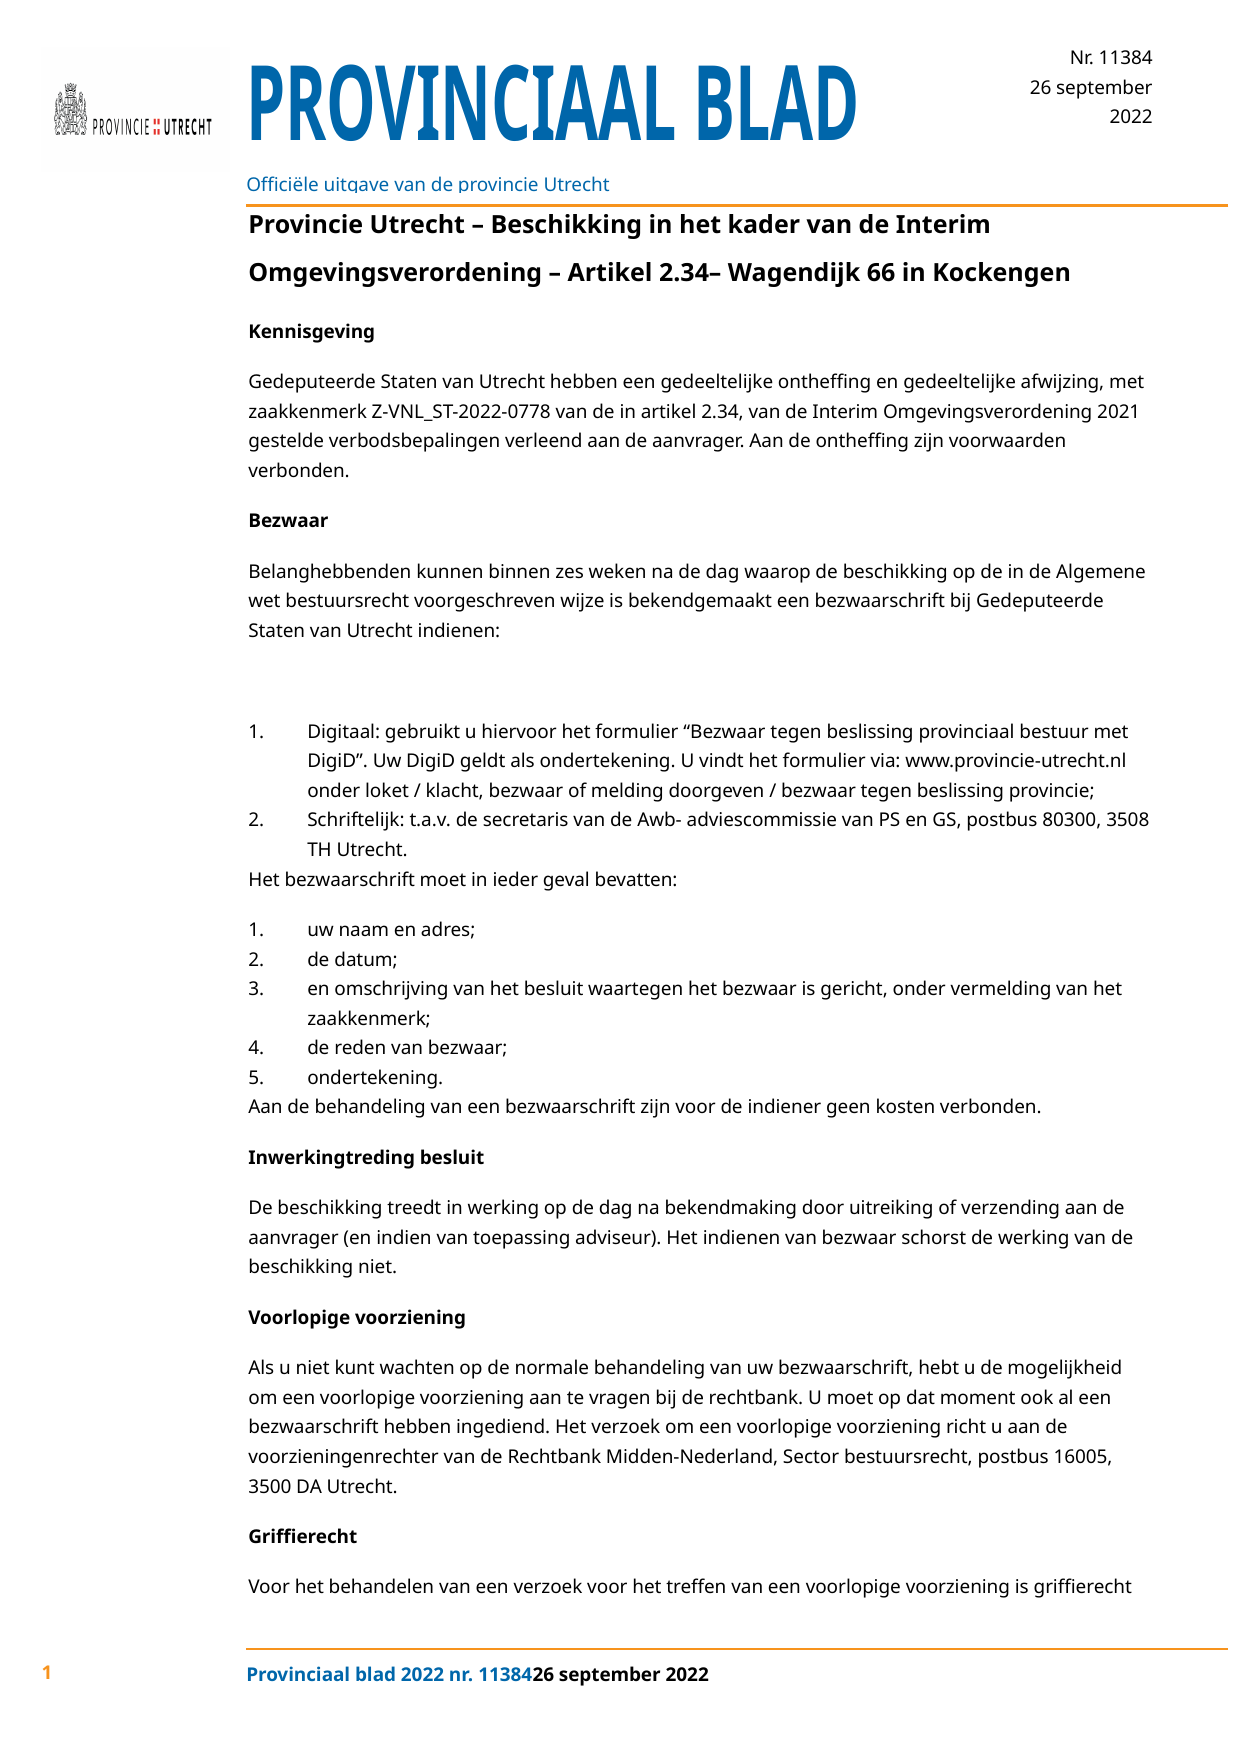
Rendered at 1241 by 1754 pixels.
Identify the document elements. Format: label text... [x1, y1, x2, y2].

text Griffierecht [248, 1523, 1152, 1549]
list ondertekening. [248, 1064, 1152, 1090]
text Het bezwaarschrift moet in ieder geval bevatten: [248, 866, 1152, 892]
text Kennisgeving [248, 318, 1152, 344]
list de datum; [248, 946, 1152, 972]
list Schriftelijk: t.a.v. de secretaris van de Awb- adviescommissie van PS en GS, postbus 80300, 3508 TH Utrecht. [248, 807, 1152, 862]
text Bezwaar [248, 507, 1152, 533]
picture [41, 47, 231, 172]
list Digitaal: gebruikt u hiervoor het formulier “Bezwaar tegen beslissing provinciaal bestuur met DigiD”. Uw DigiD geldt als ondertekening. U vindt het formulier via: www.provincie-utrecht.nl onder loket / klacht, bezwaar of melding doorgeven / bezwaar tegen beslissing provincie; [248, 718, 1152, 803]
list en omschrijving van het besluit waartegen het bezwaar is gericht, onder vermelding van het zaakkenmerk; [248, 975, 1152, 1031]
text De beschikking treedt in werking op de dag na bekendmaking door uitreiking of verzending aan de aanvrager (en indien van toepassing adviseur). Het indienen van bezwaar schorst de werking van de beschikking niet. [248, 1194, 1152, 1279]
text Voor het behandelen van een verzoek voor het treffen van een voorlopige voorziening is griffierecht [248, 1574, 1152, 1599]
text Gedeputeerde Staten van Utrecht hebben een gedeeltelijke ontheffing en gedeeltelijke afwijzing, met zaakkenmerk Z-VNL_ST-2022-0778 van de in artikel 2.34, van de Interim Omgevingsverordening 2021 gestelde verbodsbepalingen verleend aan de aanvrager. Aan de ontheffing zijn voorwaarden verbonden. [248, 368, 1152, 483]
text Aan de behandeling van een bezwaarschrift zijn voor de indiener geen kosten verbonden. [248, 1094, 1152, 1119]
list uw naam en adres; [248, 916, 1152, 942]
list de reden van bezwaar; [248, 1034, 1152, 1060]
text Voorlopige voorziening [248, 1304, 1152, 1330]
text Als u niet kunt wachten op de normale behandeling van uw bezwaarschrift, hebt u de mogelijkheid om een voorlopige voorziening aan te vragen bij de rechtbank. U moet op dat moment ook al een bezwaarschrift hebben ingediend. Het verzoek om een voorlopige voorziening richt u aan de voorzieningenrechter van de Rechtbank Midden-Nederland, Sector bestuursrecht, postbus 16005, 3500 DA Utrecht. [248, 1354, 1152, 1499]
text Belanghebbenden kunnen binnen zes weken na de dag waarop de beschikking op de in de Algemene wet bestuursrecht voorgeschreven wijze is bekendgemaakt een bezwaarschrift bij Gedeputeerde Staten van Utrecht indienen: [248, 558, 1152, 643]
text Provincie Utrecht – Beschikking in het kader van de Interim Omgevingsverordening – Artikel 2.34– Wagendijk 66 in Kockengen [248, 207, 1152, 288]
text Inwerkingtreding besluit [248, 1144, 1152, 1170]
